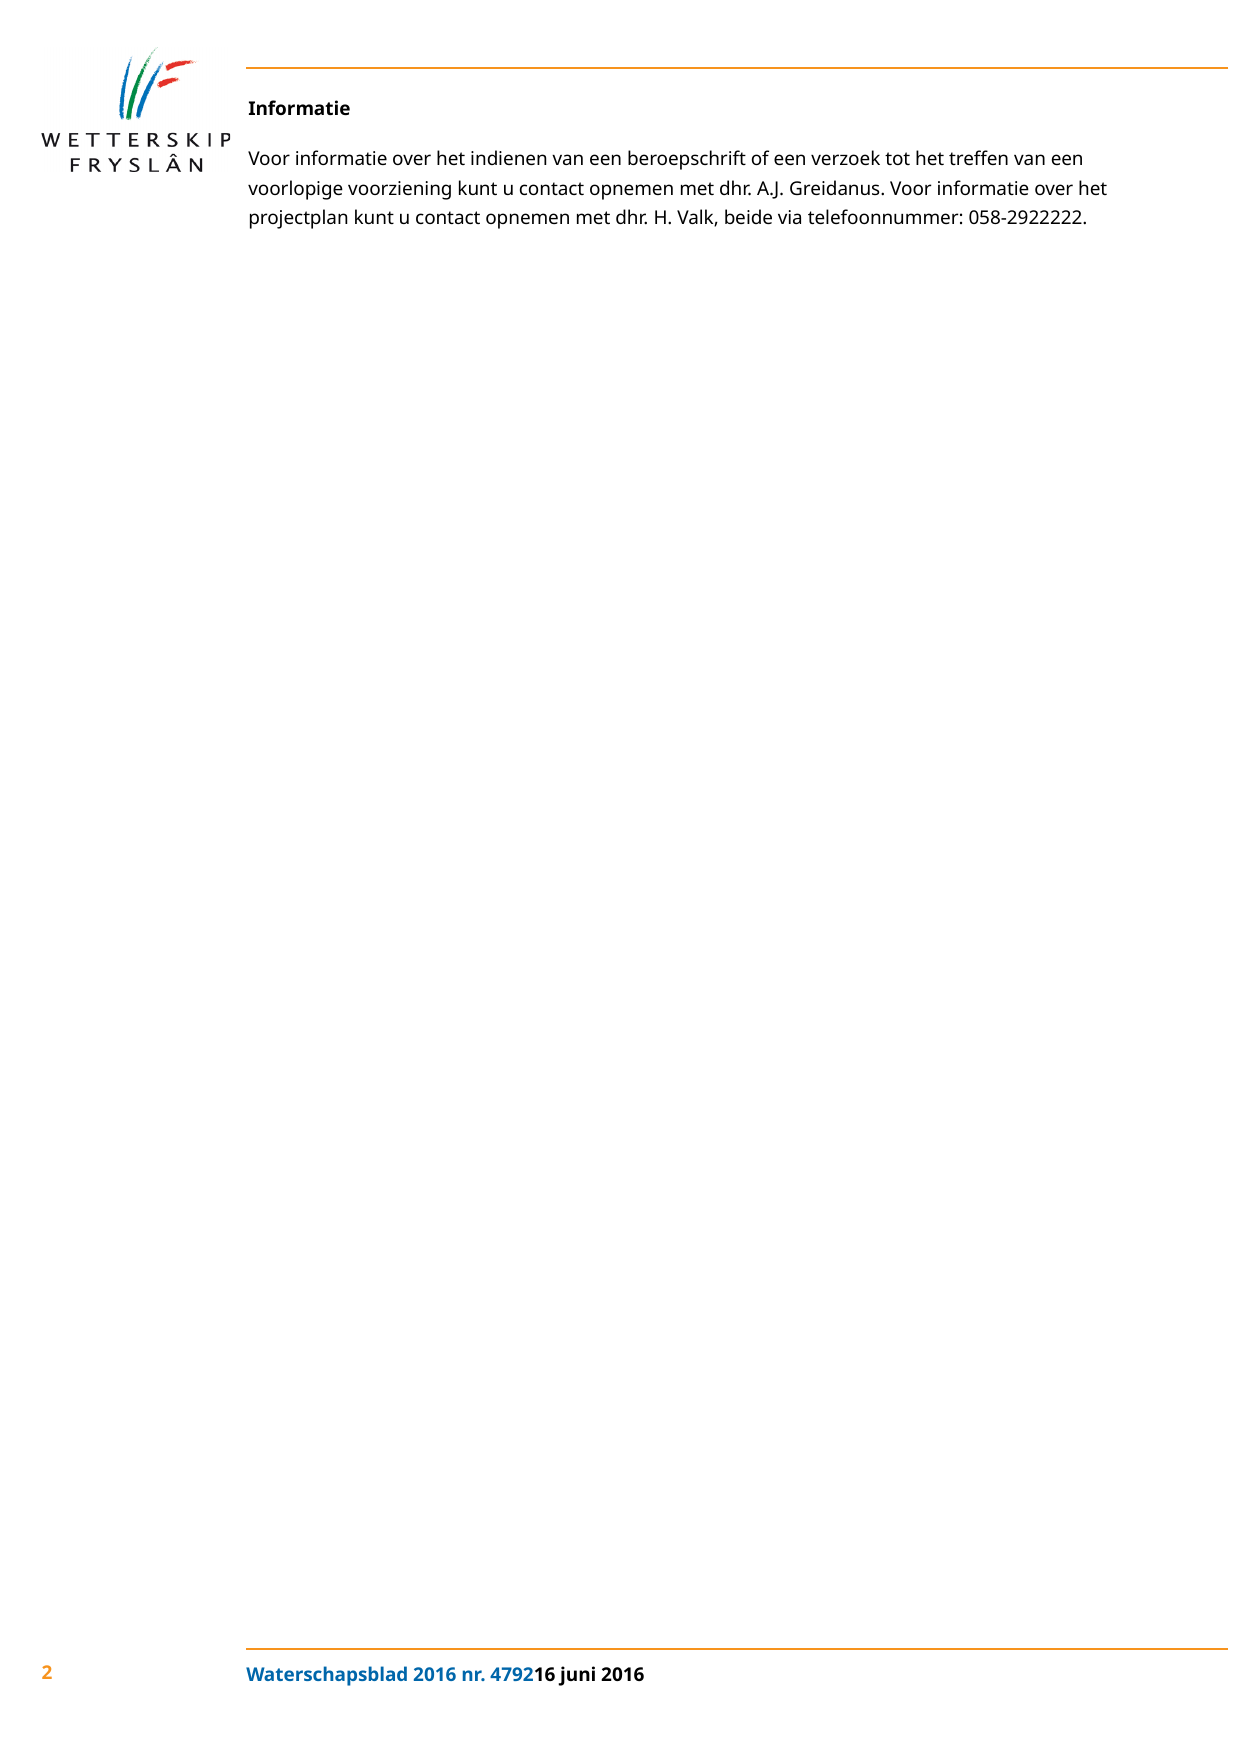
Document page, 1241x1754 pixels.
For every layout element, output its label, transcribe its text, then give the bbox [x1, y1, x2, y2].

text Informatie [248, 95, 1152, 121]
picture [41, 47, 231, 172]
text Voor informatie over het indienen van een beroepschrift of een verzoek tot het treffen van een voorlopige voorziening kunt u contact opnemen met dhr. A.J. Greidanus. Voor informatie over het projectplan kunt u contact opnemen met dhr. H. Valk, beide via telefoonnummer: 058-2922222. [248, 145, 1152, 230]
